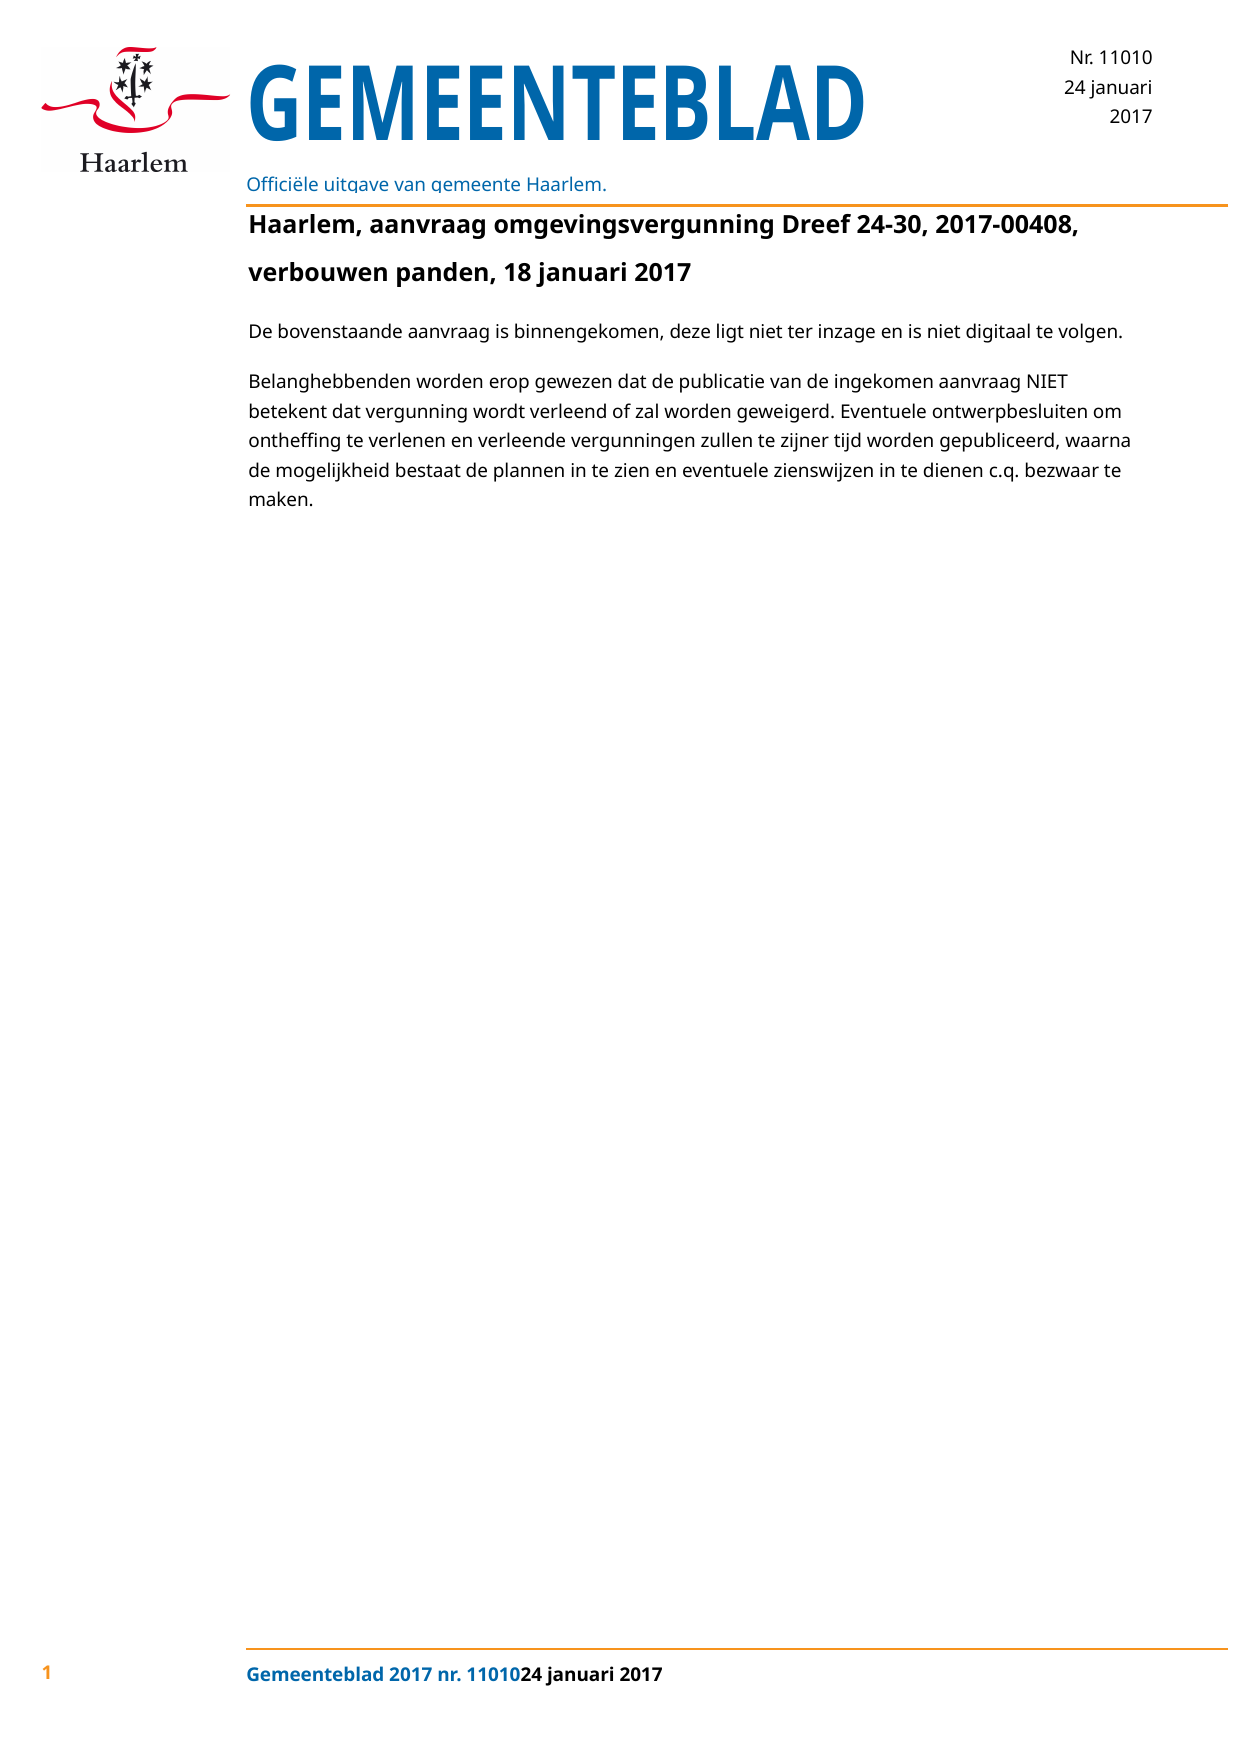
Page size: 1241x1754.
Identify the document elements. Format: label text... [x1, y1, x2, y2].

text De bovenstaande aanvraag is binnengekomen, deze ligt niet ter inzage en is niet digitaal te volgen. [248, 318, 1152, 344]
picture [41, 47, 231, 172]
text Haarlem, aanvraag omgevingsvergunning Dreef 24-30, 2017-00408, verbouwen panden, 18 januari 2017 [248, 207, 1152, 288]
text Belanghebbenden worden erop gewezen dat de publicatie van de ingekomen aanvraag NIET betekent dat vergunning wordt verleend of zal worden geweigerd. Eventuele ontwerpbesluiten om ontheffing te verlenen en verleende vergunningen zullen te zijner tijd worden gepubliceerd, waarna de mogelijkheid bestaat de plannen in te zien en eventuele zienswijzen in te dienen c.q. bezwaar te maken. [248, 368, 1152, 512]
